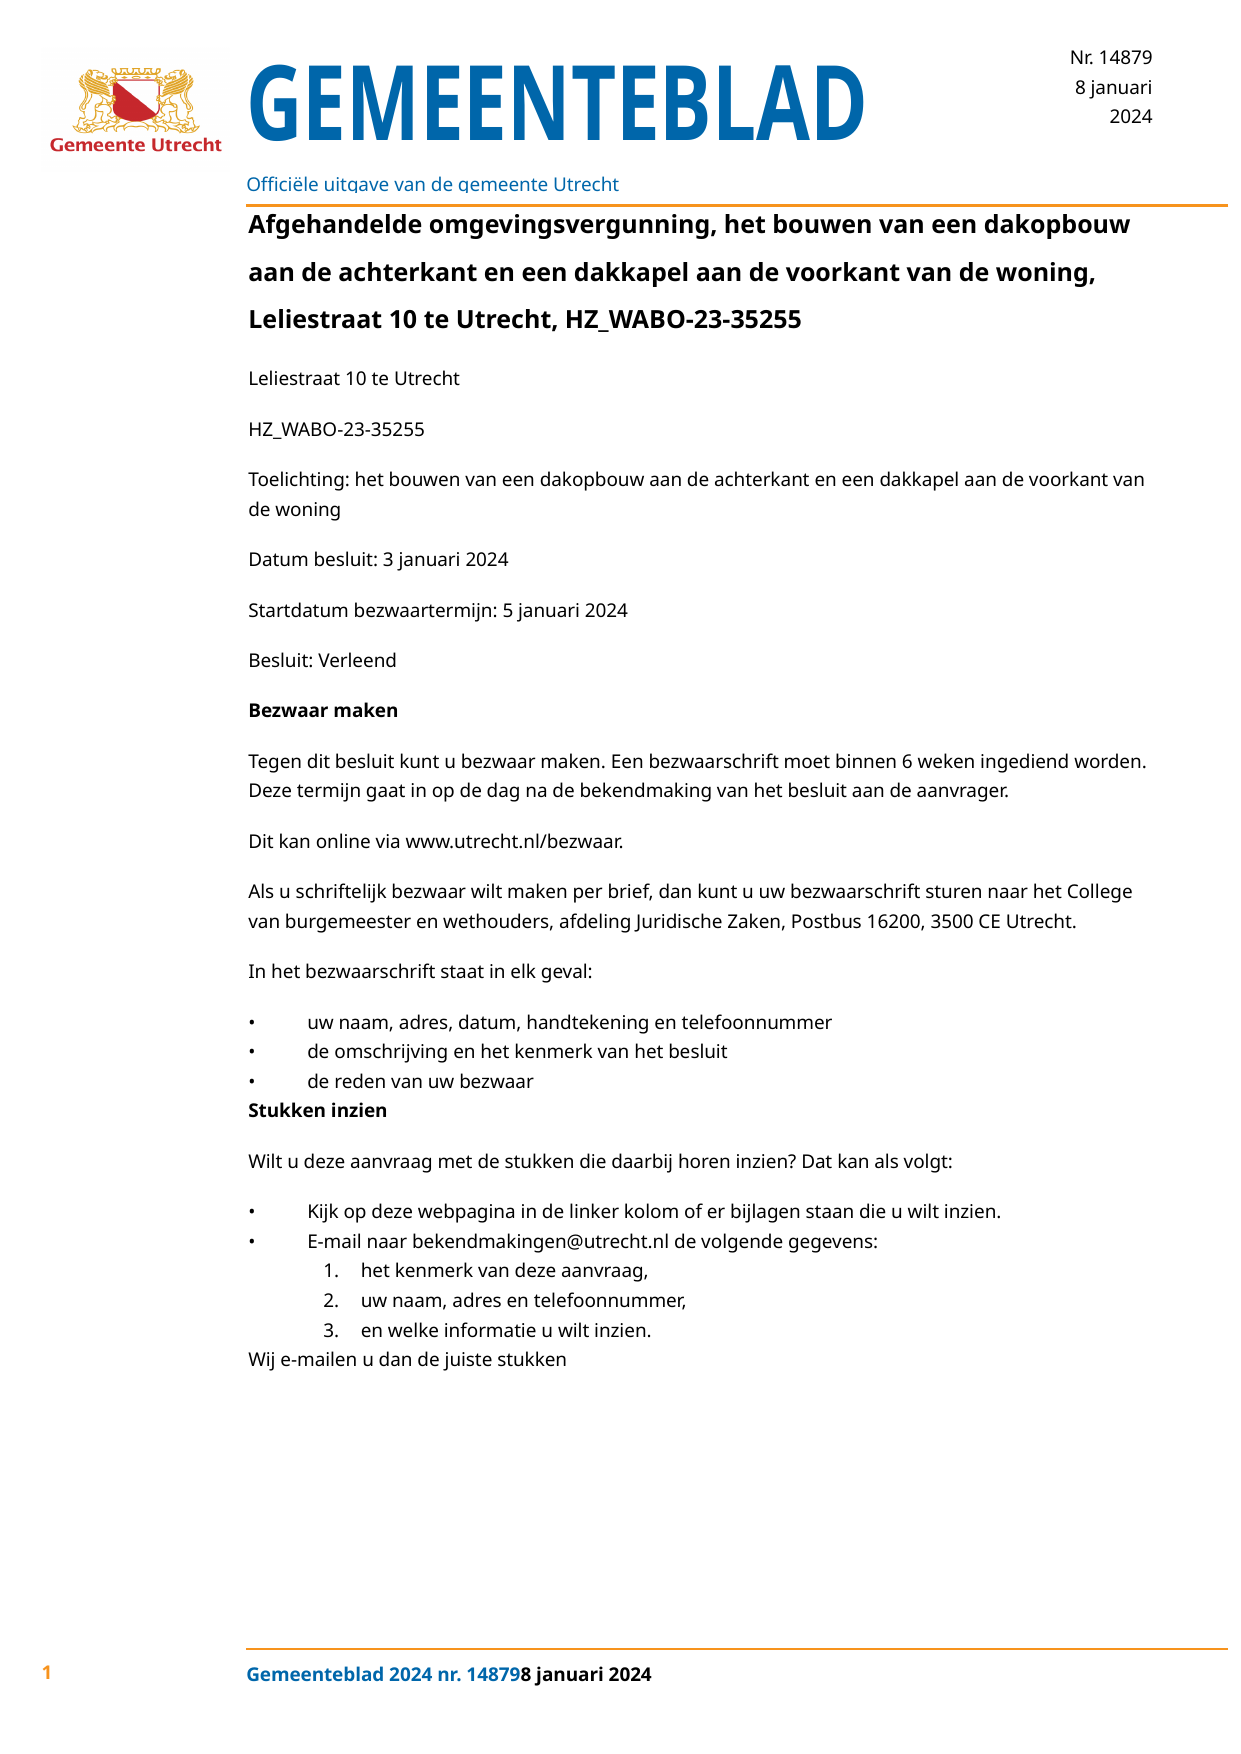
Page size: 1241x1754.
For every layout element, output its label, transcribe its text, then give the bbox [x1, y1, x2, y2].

text Startdatum bezwaartermijn: 5 januari 2024 [248, 597, 1152, 622]
text Wij e-mailen u dan de juiste stukken [248, 1346, 1152, 1372]
list en welke informatie u wilt inzien. [323, 1317, 1152, 1342]
text Bezwaar maken [248, 698, 1152, 723]
list E-mail naar bekendmakingen@utrecht.nl de volgende gegevens: [248, 1228, 1152, 1254]
list de omschrijving en het kenmerk van het besluit [248, 1038, 1152, 1064]
list Kijk op deze webpagina in de linker kolom of er bijlagen staan die u wilt inzien. [248, 1198, 1152, 1224]
list het kenmerk van deze aanvraag, [323, 1258, 1152, 1283]
picture [41, 47, 231, 172]
text Dit kan online via www.utrecht.nl/bezwaar. [248, 828, 1152, 854]
text In het bezwaarschrift staat in elk geval: [248, 958, 1152, 984]
list de reden van uw bezwaar [248, 1068, 1152, 1094]
text Als u schriftelijk bezwaar wilt maken per brief, dan kunt u uw bezwaarschrift sturen naar het College van burgemeester en wethouders, afdeling Juridische Zaken, Postbus 16200, 3500 CE Utrecht. [248, 878, 1152, 934]
text Afgehandelde omgevingsvergunning, het bouwen van een dakopbouw aan de achterkant en een dakkapel aan de voorkant van de woning, Leliestraat 10 te Utrecht, HZ_WABO-23-35255 [248, 207, 1152, 336]
text Tegen dit besluit kunt u bezwaar maken. Een bezwaarschrift moet binnen 6 weken ingediend worden. Deze termijn gaat in op de dag na de bekendmaking van het besluit aan de aanvrager. [248, 748, 1152, 803]
text Stukken inzien [248, 1098, 1152, 1123]
text Datum besluit: 3 januari 2024 [248, 546, 1152, 572]
text HZ_WABO-23-35255 [248, 416, 1152, 442]
list uw naam, adres, datum, handtekening en telefoonnummer [248, 1009, 1152, 1034]
text Leliestraat 10 te Utrecht [248, 366, 1152, 391]
text Wilt u deze aanvraag met de stukken die daarbij horen inzien? Dat kan als volgt: [248, 1148, 1152, 1174]
list uw naam, adres en telefoonnummer, [323, 1287, 1152, 1313]
text Besluit: Verleend [248, 647, 1152, 673]
text Toelichting: het bouwen van een dakopbouw aan de achterkant en een dakkapel aan de voorkant van de woning [248, 466, 1152, 522]
